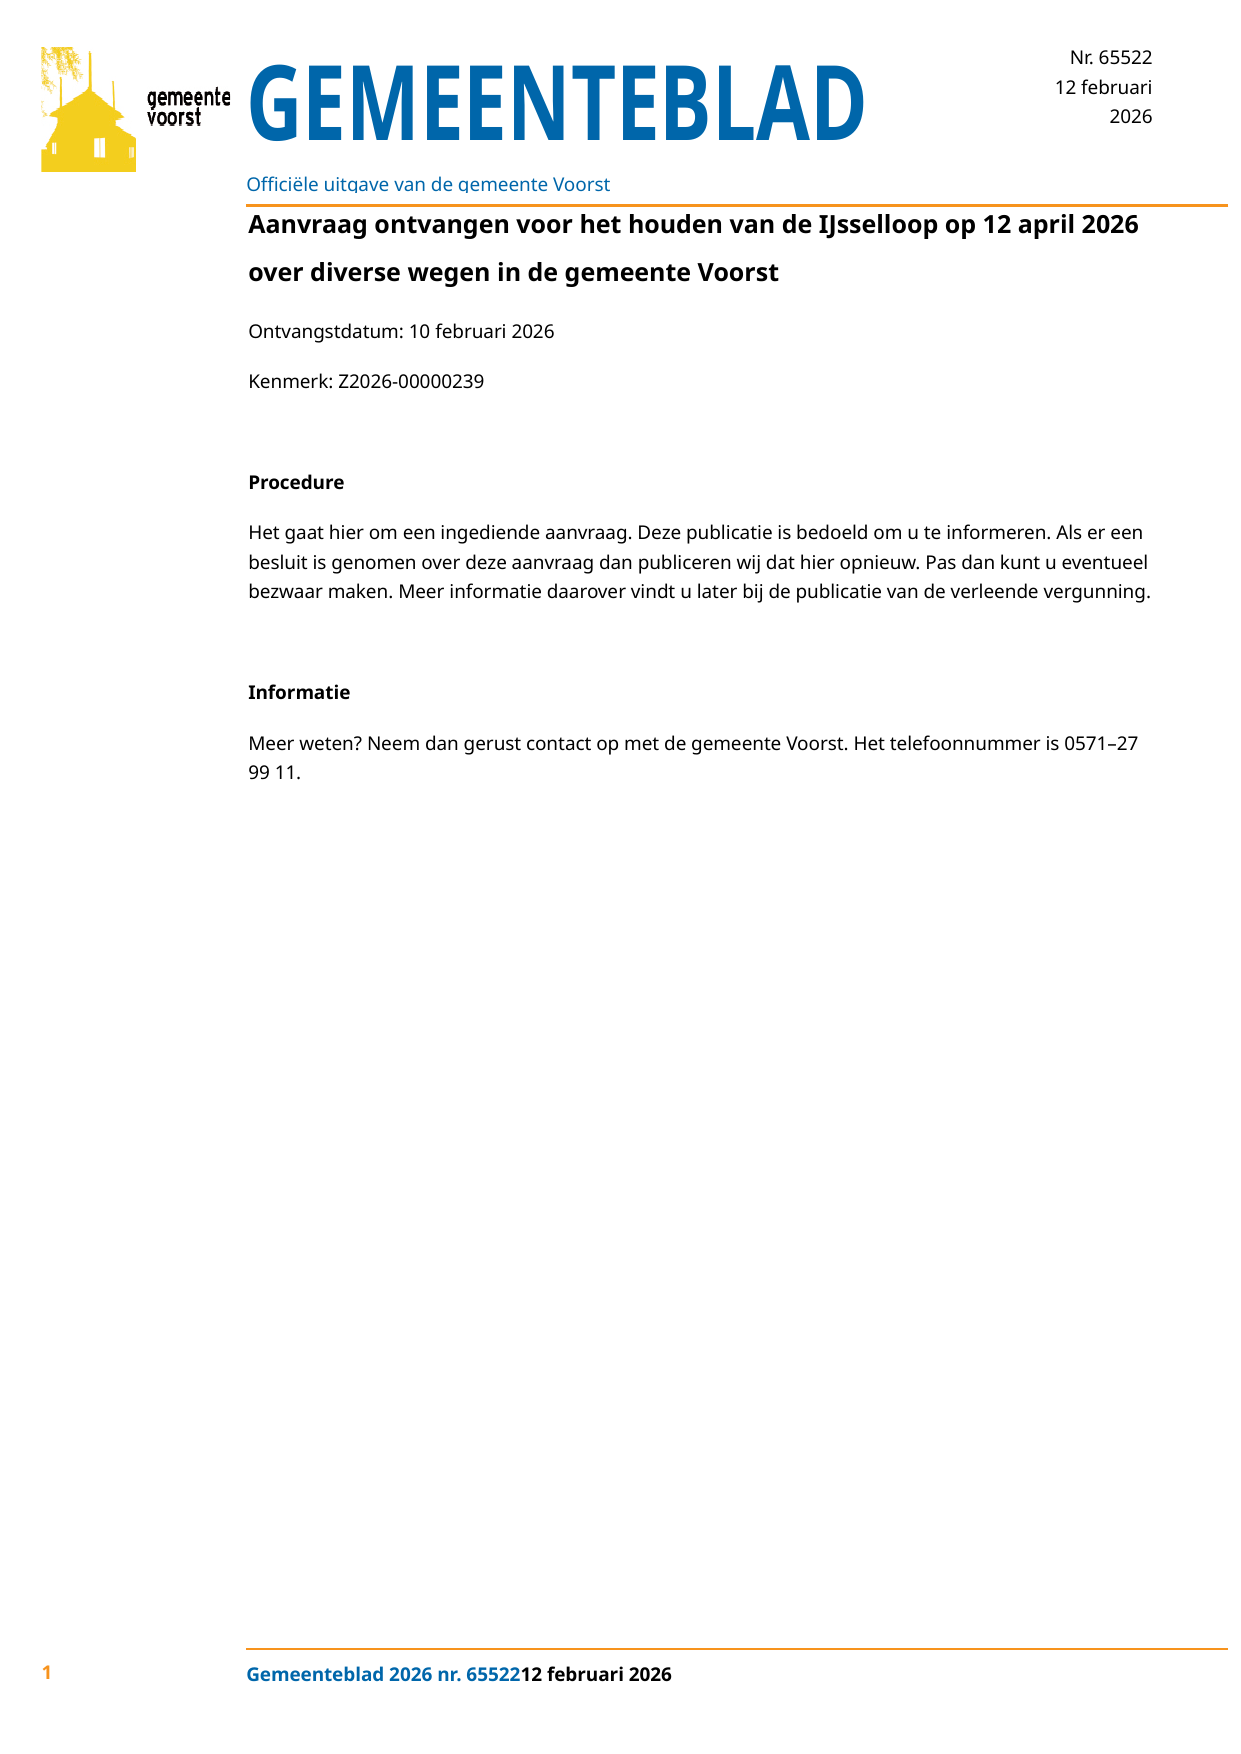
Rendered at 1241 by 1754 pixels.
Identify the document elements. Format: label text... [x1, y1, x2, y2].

text Procedure [248, 469, 1152, 495]
text Aanvraag ontvangen voor het houden van de IJsselloop op 12 april 2026 over diverse wegen in de gemeente Voorst [248, 207, 1152, 288]
text Het gaat hier om een ingediende aanvraag. Deze publicatie is bedoeld om u te informeren. Als er een besluit is genomen over deze aanvraag dan publiceren wij dat hier opnieuw. Pas dan kunt u eventueel bezwaar maken. Meer informatie daarover vindt u later bij de publicatie van de verleende vergunning. [248, 519, 1152, 604]
picture [41, 47, 231, 172]
text Kenmerk: Z2026-00000239 [248, 368, 1152, 394]
text Meer weten? Neem dan gerust contact op met de gemeente Voorst. Het telefoonnummer is 0571–27 99 11. [248, 730, 1152, 785]
text Ontvangstdatum: 10 februari 2026 [248, 318, 1152, 344]
text Informatie [248, 679, 1152, 705]
